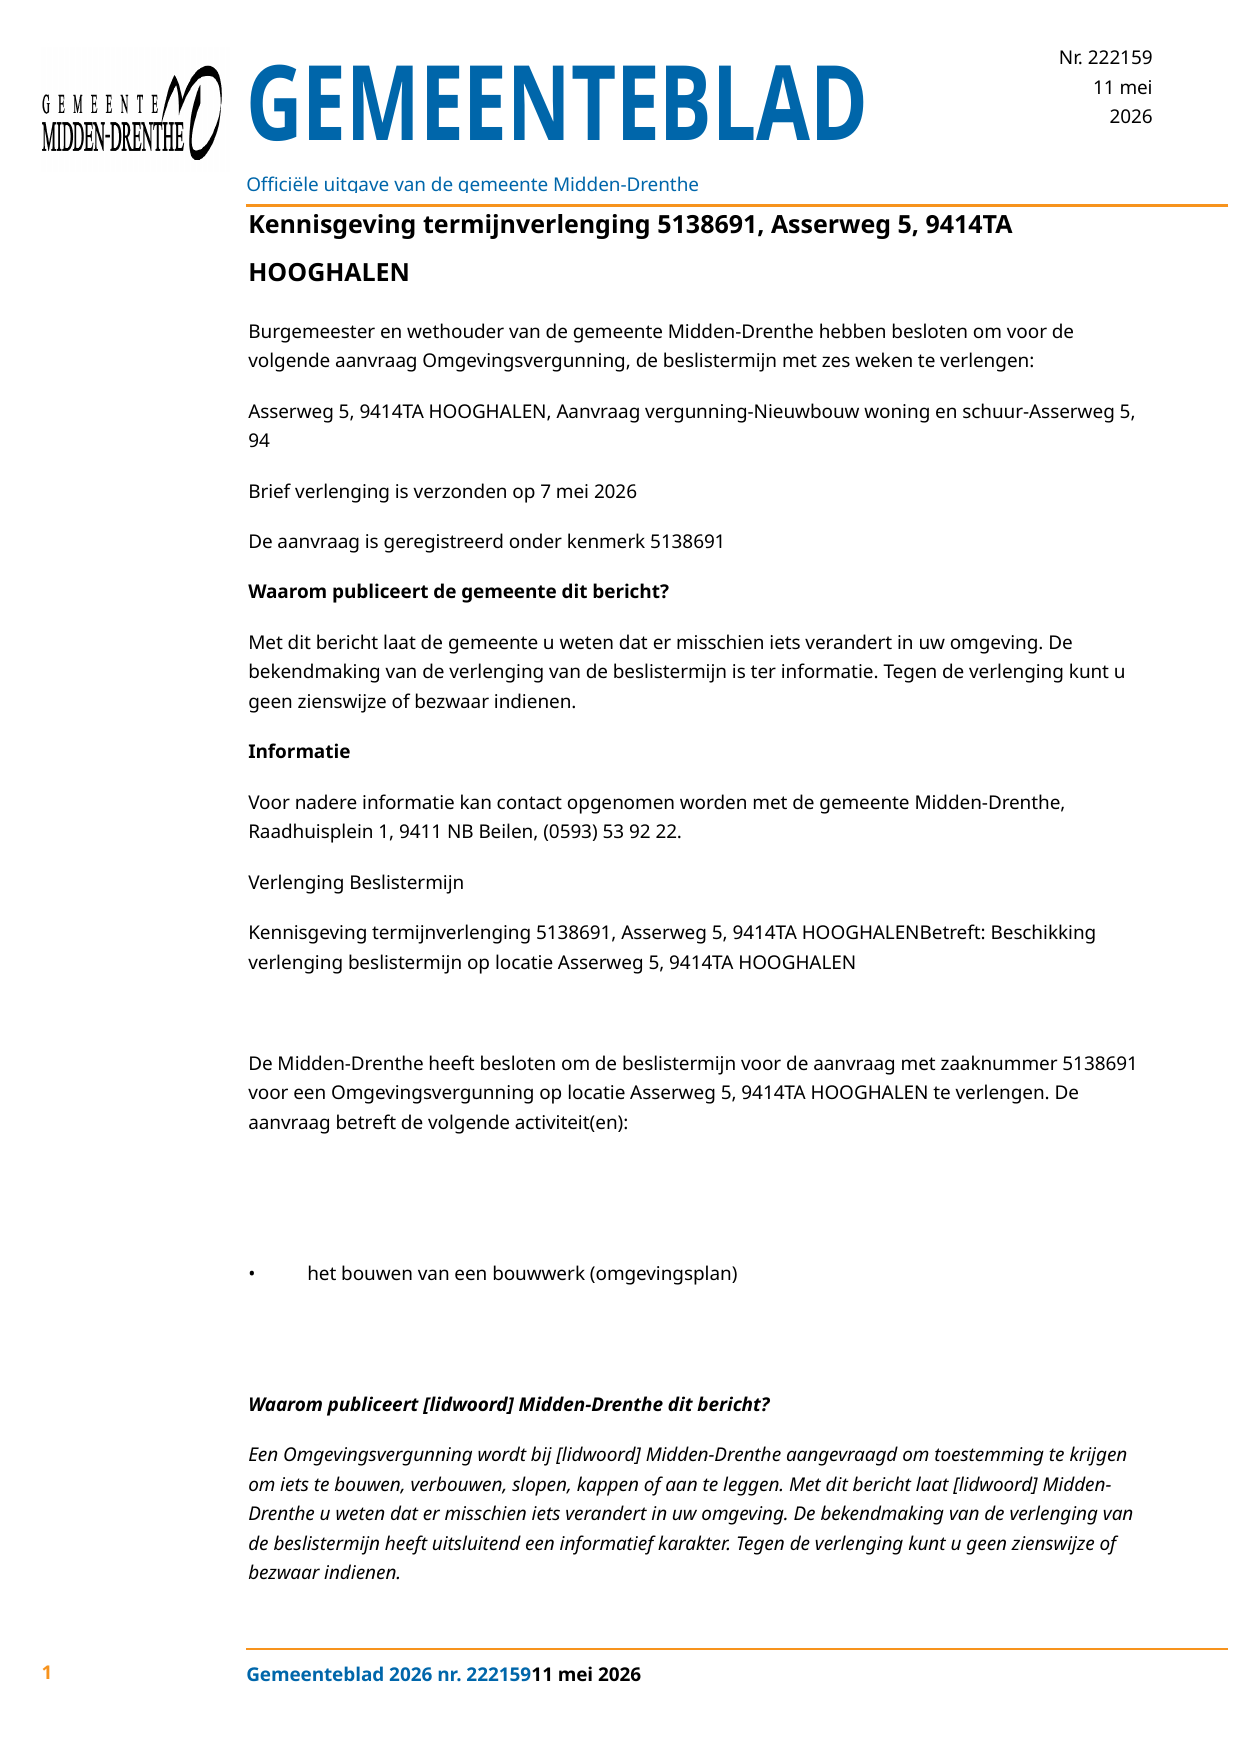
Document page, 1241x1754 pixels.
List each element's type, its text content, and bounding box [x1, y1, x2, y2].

text Kennisgeving termijnverlenging 5138691, Asserweg 5, 9414TA HOOGHALENBetreft: Beschikking verlenging beslistermijn op locatie Asserweg 5, 9414TA HOOGHALEN [248, 919, 1152, 975]
text Informatie [248, 739, 1152, 764]
list het bouwen van een bouwwerk (omgevingsplan) [248, 1260, 1152, 1286]
text Verlenging Beslistermijn [248, 869, 1152, 895]
text Kennisgeving termijnverlenging 5138691, Asserweg 5, 9414TA HOOGHALEN [248, 207, 1152, 288]
text Een Omgevingsvergunning wordt bij [lidwoord] Midden-Drenthe aangevraagd om toestemming te krijgen om iets te bouwen, verbouwen, slopen, kappen of aan te leggen. Met dit bericht laat [lidwoord] Midden-Drenthe u weten dat er misschien iets verandert in uw omgeving. De bekendmaking van de verlenging van de beslistermijn heeft uitsluitend een informatief karakter. Tegen de verlenging kunt u geen zienswijze of bezwaar indienen. [248, 1441, 1152, 1585]
text Waarom publiceert de gemeente dit bericht? [248, 579, 1152, 604]
text Waarom publiceert [lidwoord] Midden-Drenthe dit bericht? [248, 1391, 1152, 1417]
text Brief verlenging is verzonden op 7 mei 2026 [248, 478, 1152, 504]
text Asserweg 5, 9414TA HOOGHALEN, Aanvraag vergunning-Nieuwbouw woning en schuur-Asserweg 5, 94 [248, 398, 1152, 453]
text Burgemeester en wethouder van de gemeente Midden-Drenthe hebben besloten om voor de volgende aanvraag Omgevingsvergunning, de beslistermijn met zes weken te verlengen: [248, 318, 1152, 373]
text Voor nadere informatie kan contact opgenomen worden met de gemeente Midden-Drenthe, Raadhuisplein 1, 9411 NB Beilen, (0593) 53 92 22. [248, 789, 1152, 844]
text De aanvraag is geregistreerd onder kenmerk 5138691 [248, 528, 1152, 554]
text Met dit bericht laat de gemeente u weten dat er misschien iets verandert in uw omgeving. De bekendmaking van de verlenging van de beslistermijn is ter informatie. Tegen de verlenging kunt u geen zienswijze of bezwaar indienen. [248, 629, 1152, 714]
text De Midden-Drenthe heeft besloten om de beslistermijn voor de aanvraag met zaaknummer 5138691 voor een Omgevingsvergunning op locatie Asserweg 5, 9414TA HOOGHALEN te verlengen. De aanvraag betreft de volgende activiteit(en): [248, 1050, 1152, 1135]
picture [41, 47, 231, 172]
